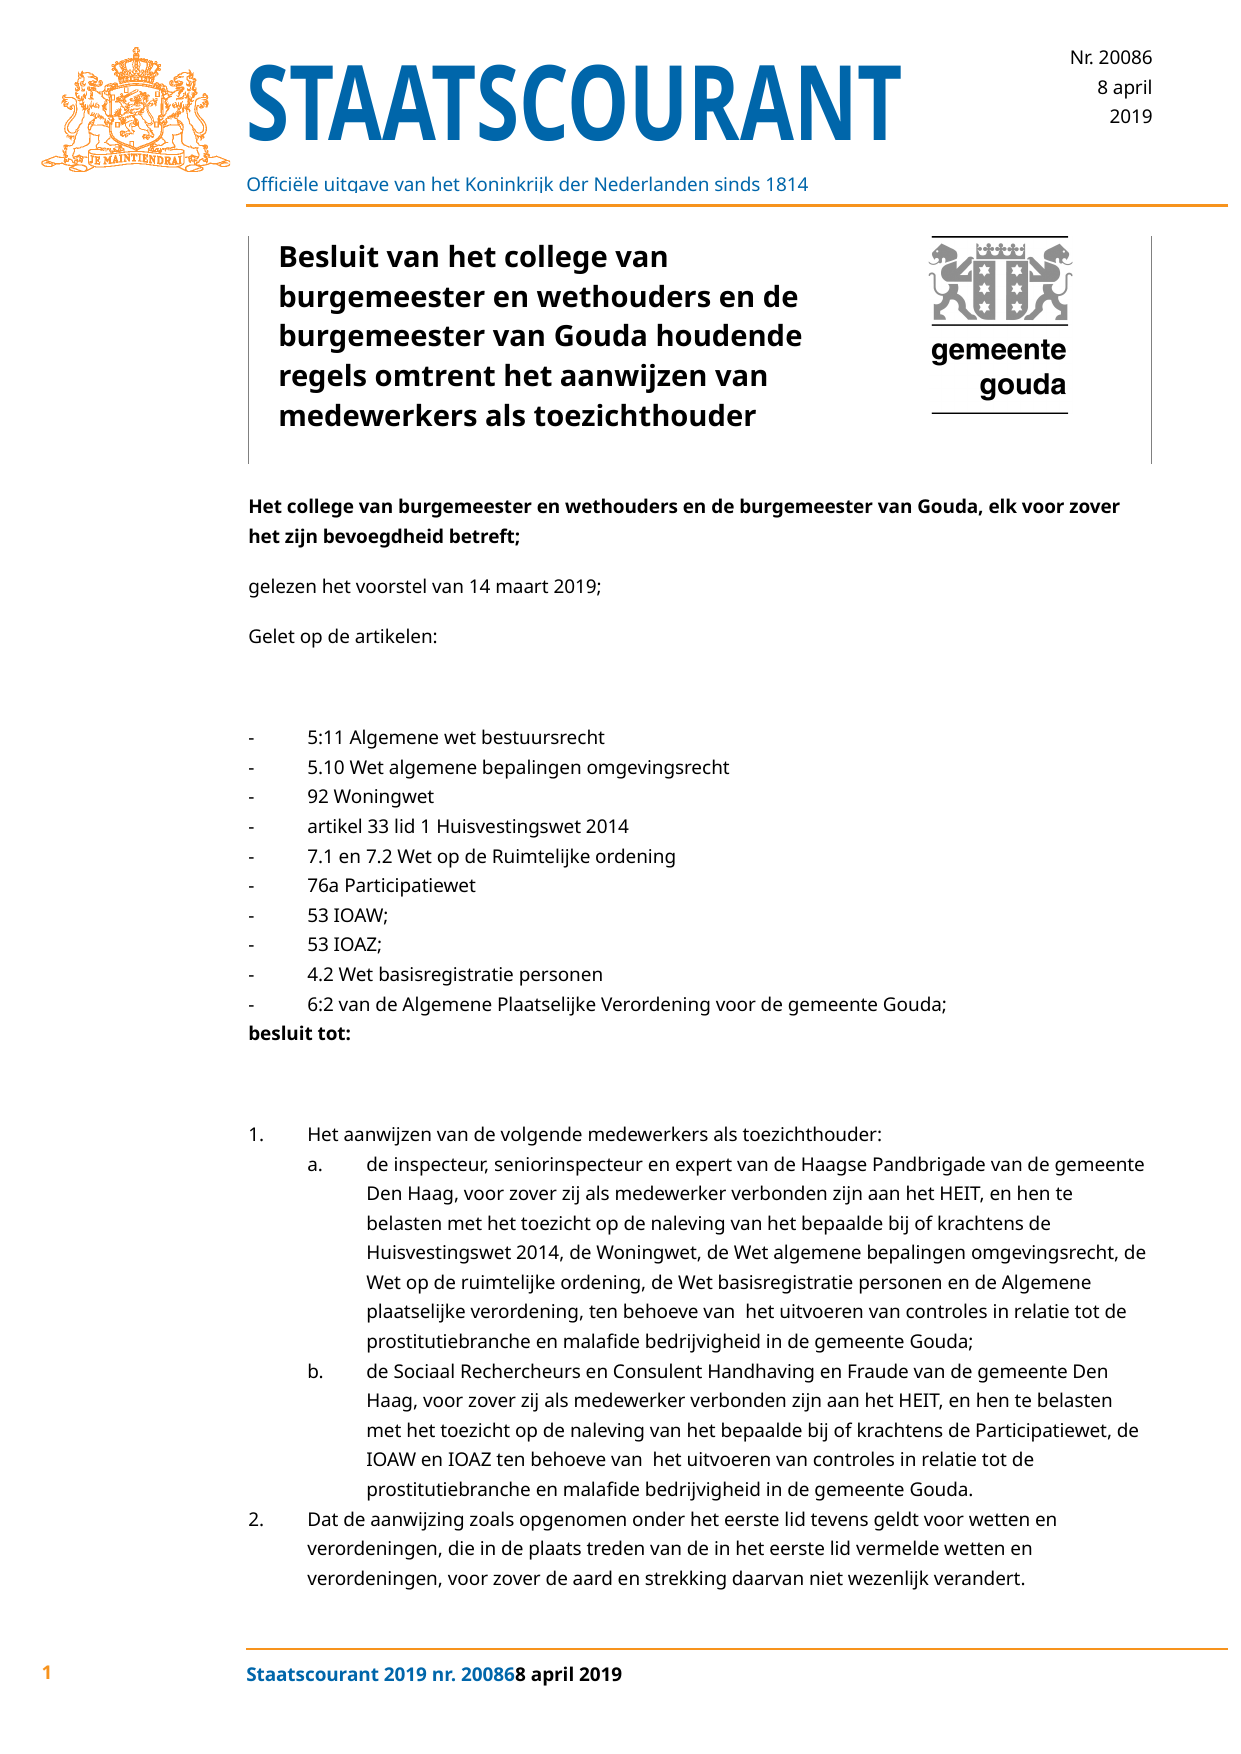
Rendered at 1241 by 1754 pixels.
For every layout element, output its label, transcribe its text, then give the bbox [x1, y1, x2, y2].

text Het college van burgemeester en wethouders en de burgemeester van Gouda, elk voor zover het zijn bevoegdheid betreft; [248, 493, 1152, 549]
table_header Besluit van het college van burgemeester en wethouders en de burgemeester van Gouda houdende regels omtrent het aanwijzen van medewerkers als toezichthouder [249, 236, 850, 464]
text besluit tot: [248, 1020, 1152, 1046]
text Gelet op de artikelen: [248, 624, 1152, 649]
list 7.1 en 7.2 Wet op de Ruimtelijke ordening [248, 843, 1152, 869]
list 6:2 van de Algemene Plaatselijke Verordening voor de gemeente Gouda; [248, 991, 1152, 1017]
list de inspecteur, seniorinspecteur en expert van de Haagse Pandbrigade van de gemeente Den Haag, voor zover zij als medewerker verbonden zijn aan het HEIT, en hen te belasten met het toezicht op de naleving van het bepaalde bij of krachtens de Huisvestingswet 2014, de Woningwet, de Wet algemene bepalingen omgevingsrecht, de Wet op de ruimtelijke ordening, de Wet basisregistratie personen en de Algemene plaatselijke verordening, ten behoeve van het uitvoeren van controles in relatie tot de prostitutiebranche en malafide bedrijvigheid in de gemeente Gouda; [307, 1151, 1152, 1354]
list Het aanwijzen van de volgende medewerkers als toezichthouder: [248, 1121, 1152, 1147]
list de Sociaal Rechercheurs en Consulent Handhaving en Fraude van de gemeente Den Haag, voor zover zij als medewerker verbonden zijn aan het HEIT, en hen te belasten met het toezicht op de naleving van het bepaalde bij of krachtens de Participatiewet, de IOAW en IOAZ ten behoeve van het uitvoeren van controles in relatie tot de prostitutiebranche en malafide bedrijvigheid in de gemeente Gouda. [307, 1358, 1152, 1502]
list 5.10 Wet algemene bepalingen omgevingsrecht [248, 754, 1152, 780]
list 5:11 Algemene wet bestuursrecht [248, 724, 1152, 750]
list artikel 33 lid 1 Huisvestingswet 2014 [248, 813, 1152, 839]
list Dat de aanwijzing zoals opgenomen onder het eerste lid tevens geldt voor wetten en verordeningen, die in de plaats treden van de in het eerste lid vermelde wetten en verordeningen, voor zover de aard en strekking daarvan niet wezenlijk verandert. [248, 1506, 1152, 1591]
list 4.2 Wet basisregistratie personen [248, 961, 1152, 987]
list 76a Participatiewet [248, 872, 1152, 898]
table_header [850, 236, 928, 413]
picture [928, 236, 1073, 414]
list 53 IOAW; [248, 902, 1152, 928]
list 92 Woningwet [248, 784, 1152, 809]
list 53 IOAZ; [248, 932, 1152, 957]
table_header [850, 414, 1151, 464]
picture [41, 47, 231, 172]
text gelezen het voorstel van 14 maart 2019; [248, 573, 1152, 599]
table_header [1073, 236, 1151, 413]
